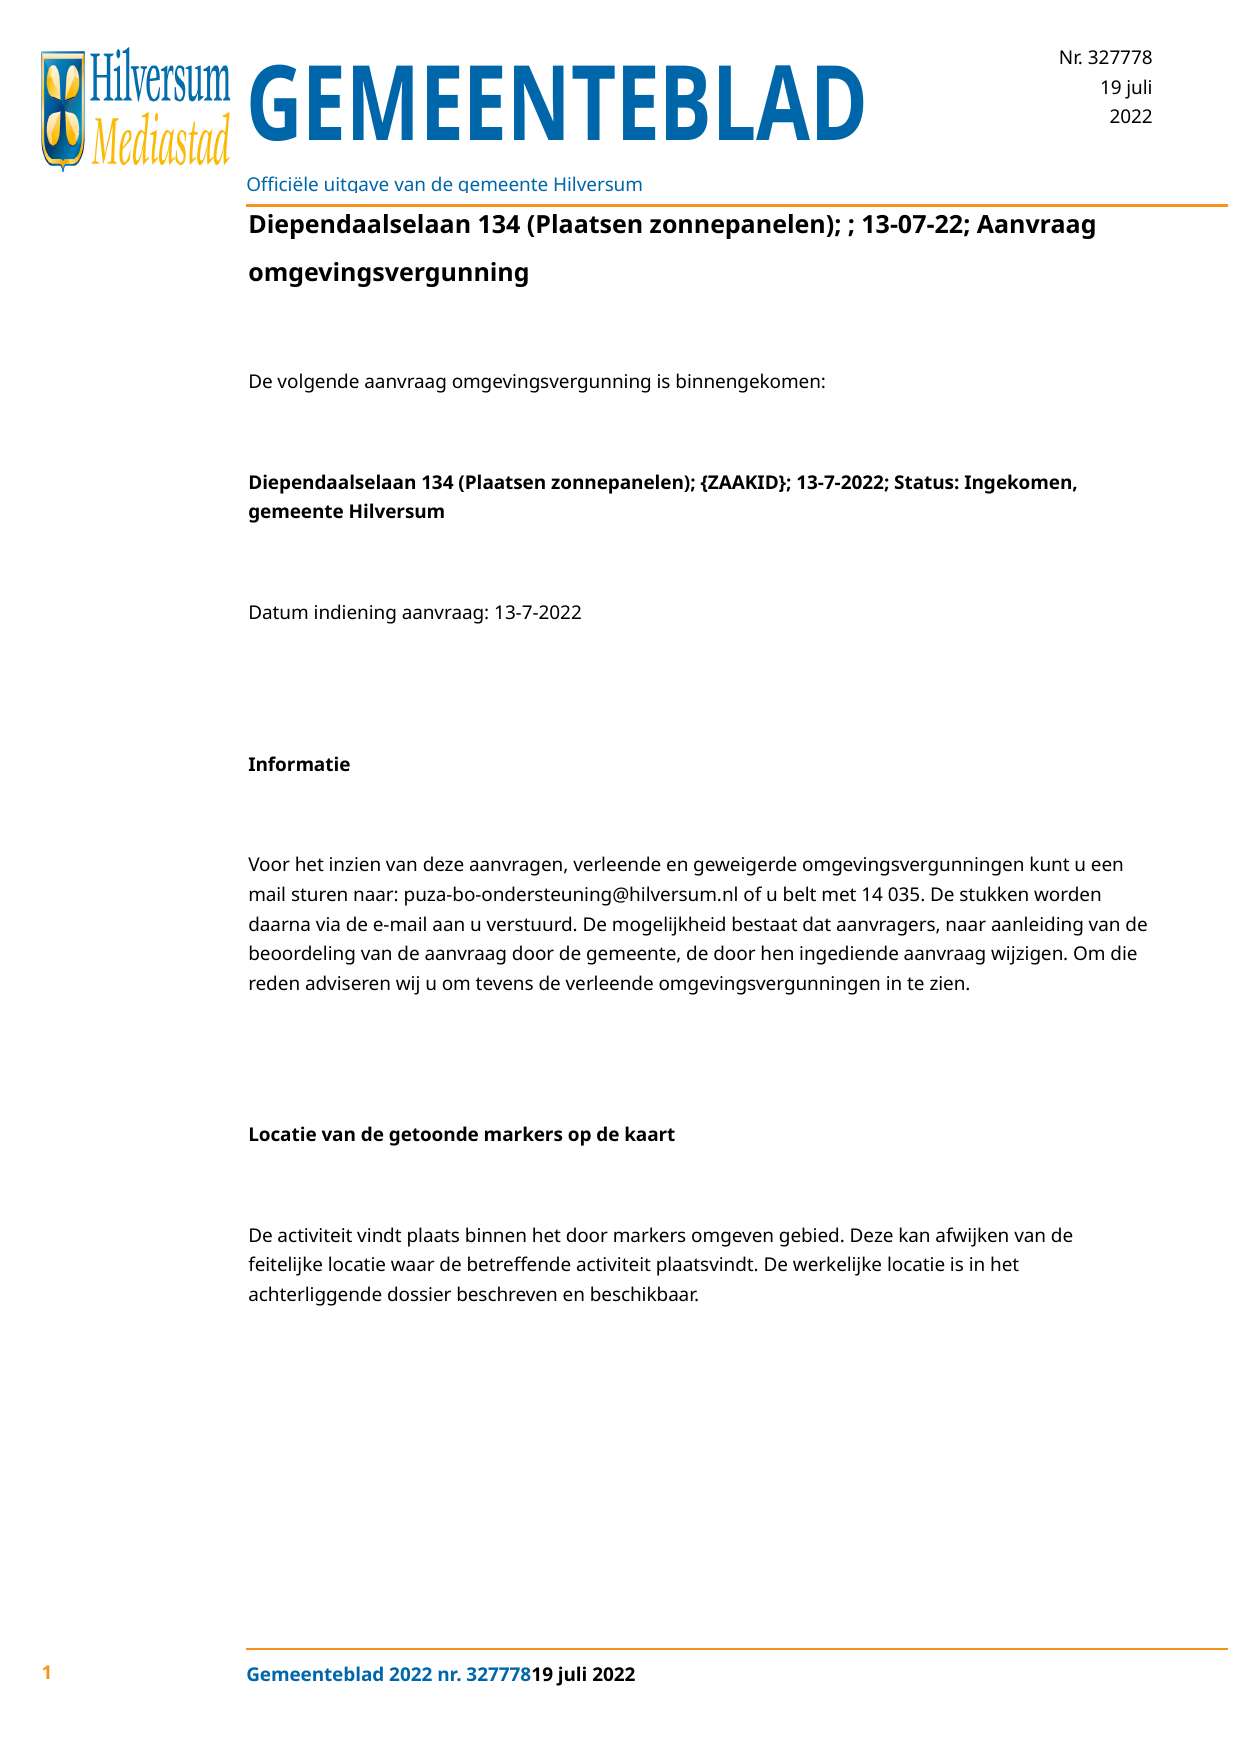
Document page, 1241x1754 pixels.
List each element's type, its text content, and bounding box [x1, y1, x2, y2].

text Informatie [248, 751, 1152, 777]
text De volgende aanvraag omgevingsvergunning is binnengekomen: [248, 368, 1152, 394]
text Voor het inzien van deze aanvragen, verleende en geweigerde omgevingsvergunningen kunt u een mail sturen naar: puza-bo-ondersteuning@hilversum.nl of u belt met 14 035. De stukken worden daarna via de e-mail aan u verstuurd. De mogelijkheid bestaat dat aanvragers, naar aanleiding van de beoordeling van de aanvraag door de gemeente, de door hen ingediende aanvraag wijzigen. Om die reden adviseren wij u om tevens de verleende omgevingsvergunningen in te zien. [248, 852, 1152, 996]
text Diependaalselaan 134 (Plaatsen zonnepanelen); {ZAAKID}; 13-7-2022; Status: Ingekomen, gemeente Hilversum [248, 469, 1152, 524]
text De activiteit vindt plaats binnen het door markers omgeven gebied. Deze kan afwijken van de feitelijke locatie waar de betreffende activiteit plaatsvindt. De werkelijke locatie is in het achterliggende dossier beschreven en beschikbaar. [248, 1222, 1152, 1307]
text Locatie van de getoonde markers op de kaart [248, 1121, 1152, 1147]
text Diependaalselaan 134 (Plaatsen zonnepanelen); ; 13-07-22; Aanvraag omgevingsvergunning [248, 207, 1152, 288]
text Datum indiening aanvraag: 13-7-2022 [248, 599, 1152, 625]
picture [41, 47, 231, 172]
